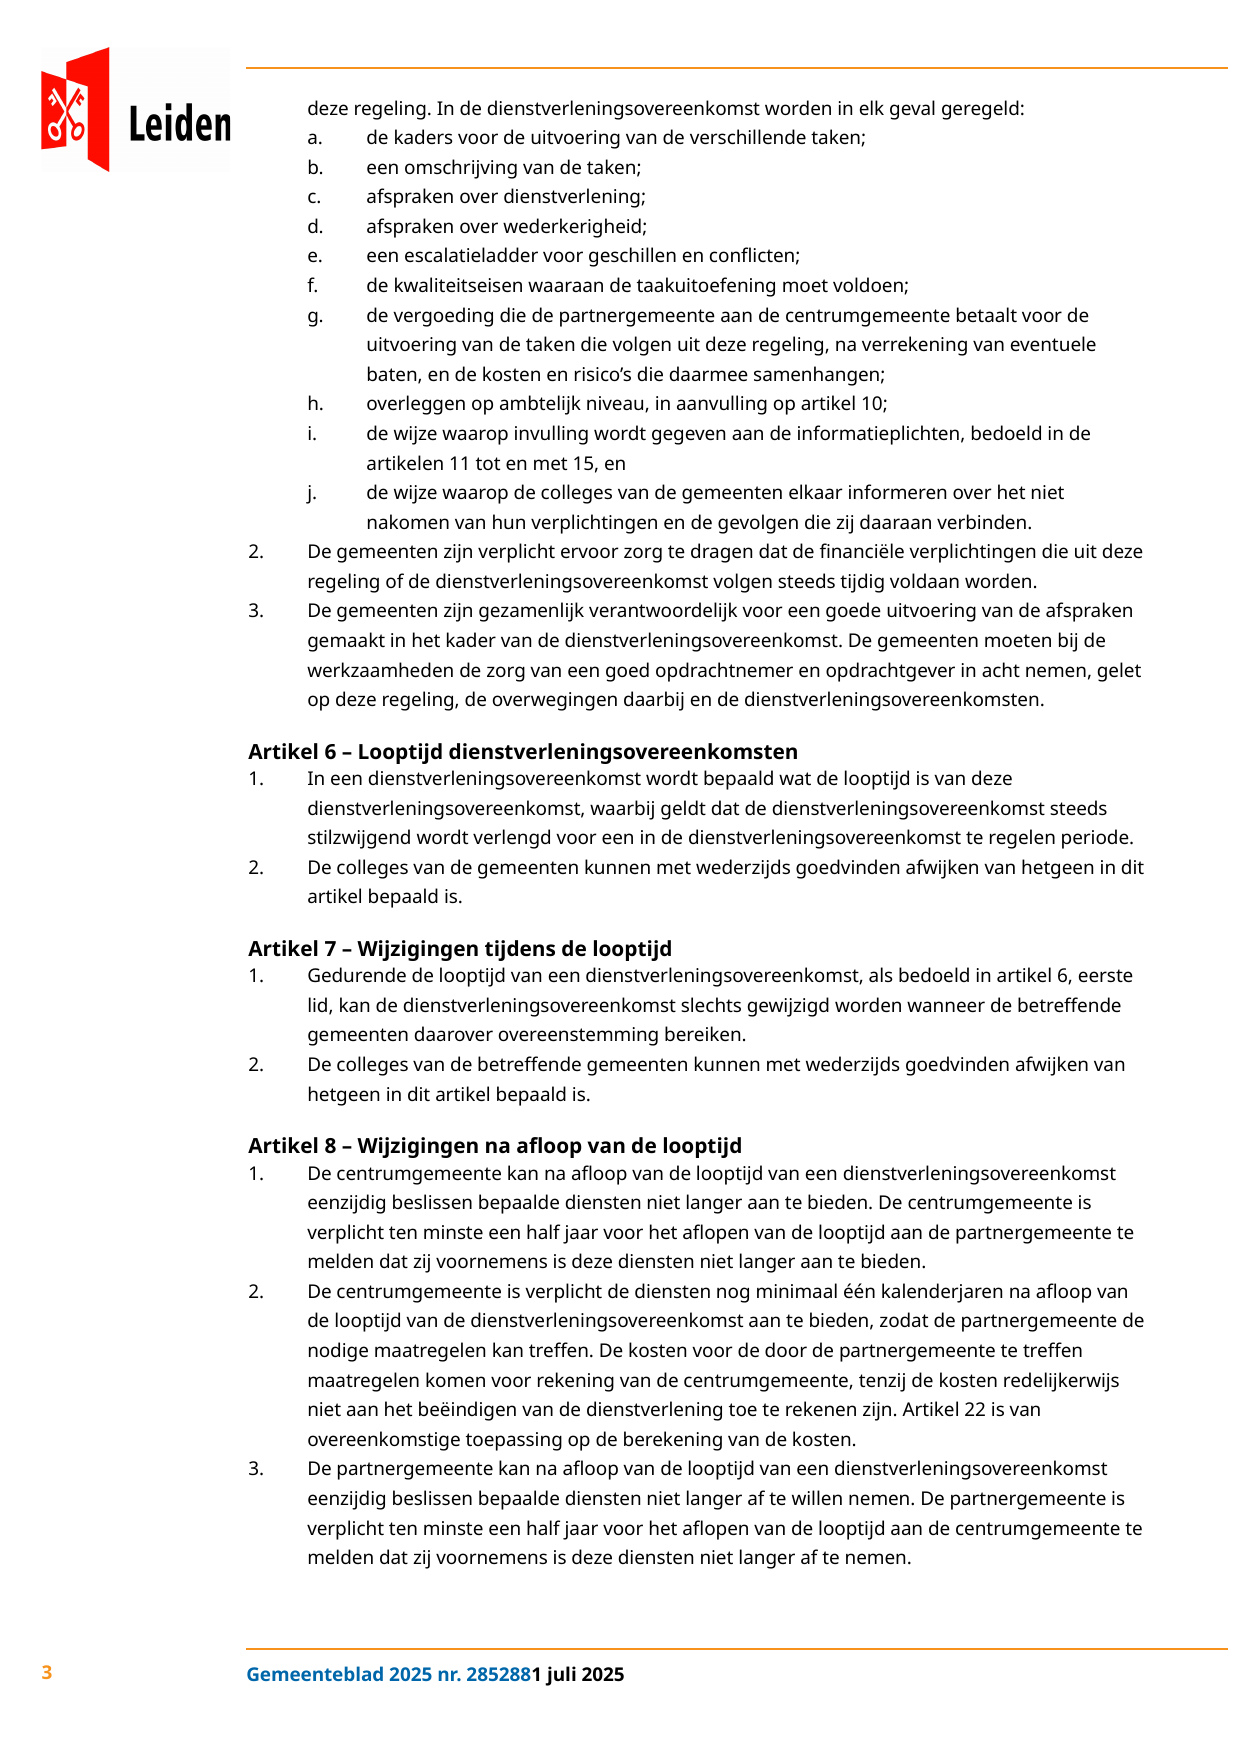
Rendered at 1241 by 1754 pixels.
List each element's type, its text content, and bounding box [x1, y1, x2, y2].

list overleggen op ambtelijk niveau, in aanvulling op artikel 10; [307, 391, 1152, 416]
list afspraken over wederkerigheid; [307, 213, 1152, 239]
list de wijze waarop invulling wordt gegeven aan de informatieplichten, bedoeld in de artikelen 11 tot en met 15, en [307, 420, 1152, 476]
list De colleges van de gemeenten kunnen met wederzijds goedvinden afwijken van hetgeen in dit artikel bepaald is. [248, 854, 1152, 909]
list afspraken over dienstverlening; [307, 183, 1152, 209]
list deze regeling. In de dienstverleningsovereenkomst worden in elk geval geregeld: [248, 95, 1152, 121]
list de kwaliteitseisen waaraan de taakuitoefening moet voldoen; [307, 272, 1152, 298]
list De gemeenten zijn gezamenlijk verantwoordelijk voor een goede uitvoering van de afspraken gemaakt in het kader van de dienstverleningsovereenkomst. De gemeenten moeten bij de werkzaamheden de zorg van een goed opdrachtnemer en opdrachtgever in acht nemen, gelet op deze regeling, de overwegingen daarbij en de dienstverleningsovereenkomsten. [248, 598, 1152, 712]
list de wijze waarop de colleges van de gemeenten elkaar informeren over het niet nakomen van hun verplichtingen en de gevolgen die zij daaraan verbinden. [307, 479, 1152, 535]
picture [41, 47, 231, 172]
list Gedurende de looptijd van een dienstverleningsovereenkomst, als bedoeld in artikel 6, eerste lid, kan de dienstverleningsovereenkomst slechts gewijzigd worden wanneer de betreffende gemeenten daarover overeenstemming bereiken. [248, 962, 1152, 1047]
list een omschrijving van de taken; [307, 154, 1152, 180]
list De partnergemeente kan na afloop van de looptijd van een dienstverleningsovereenkomst eenzijdig beslissen bepaalde diensten niet langer af te willen nemen. De partnergemeente is verplicht ten minste een half jaar voor het aflopen van de looptijd aan de centrumgemeente te melden dat zij voornemens is deze diensten niet langer af te nemen. [248, 1456, 1152, 1570]
list een escalatieladder voor geschillen en conflicten; [307, 243, 1152, 268]
list De colleges van de betreffende gemeenten kunnen met wederzijds goedvinden afwijken van hetgeen in dit artikel bepaald is. [248, 1051, 1152, 1107]
list de vergoeding die de partnergemeente aan de centrumgemeente betaalt voor de uitvoering van de taken die volgen uit deze regeling, na verrekening van eventuele baten, en de kosten en risico’s die daarmee samenhangen; [307, 302, 1152, 387]
list De centrumgemeente is verplicht de diensten nog minimaal één kalenderjaren na afloop van de looptijd van de dienstverleningsovereenkomst aan te bieden, zodat de partnergemeente de nodige maatregelen kan treffen. De kosten voor de door de partnergemeente te treffen maatregelen komen voor rekening van de centrumgemeente, tenzij de kosten redelijkerwijs niet aan het beëindigen van de dienstverlening toe te rekenen zijn. Artikel 22 is van overeenkomstige toepassing op de berekening van de kosten. [248, 1278, 1152, 1452]
text Artikel 7 – Wijzigingen tijdens de looptijd [248, 934, 1152, 962]
list De gemeenten zijn verplicht ervoor zorg te dragen dat de financiële verplichtingen die uit deze regeling of de dienstverleningsovereenkomst volgen steeds tijdig voldaan worden. [248, 538, 1152, 594]
list De centrumgemeente kan na afloop van de looptijd van een dienstverleningsovereenkomst eenzijdig beslissen bepaalde diensten niet langer aan te bieden. De centrumgemeente is verplicht ten minste een half jaar voor het aflopen van de looptijd aan de partnergemeente te melden dat zij voornemens is deze diensten niet langer aan te bieden. [248, 1160, 1152, 1274]
text Artikel 6 – Looptijd dienstverleningsovereenkomsten [248, 737, 1152, 765]
list de kaders voor de uitvoering van de verschillende taken; [307, 124, 1152, 150]
list In een dienstverleningsovereenkomst wordt bepaald wat de looptijd is van deze dienstverleningsovereenkomst, waarbij geldt dat de dienstverleningsovereenkomst steeds stilzwijgend wordt verlengd voor een in de dienstverleningsovereenkomst te regelen periode. [248, 765, 1152, 850]
text Artikel 8 – Wijzigingen na afloop van de looptijd [248, 1131, 1152, 1160]
